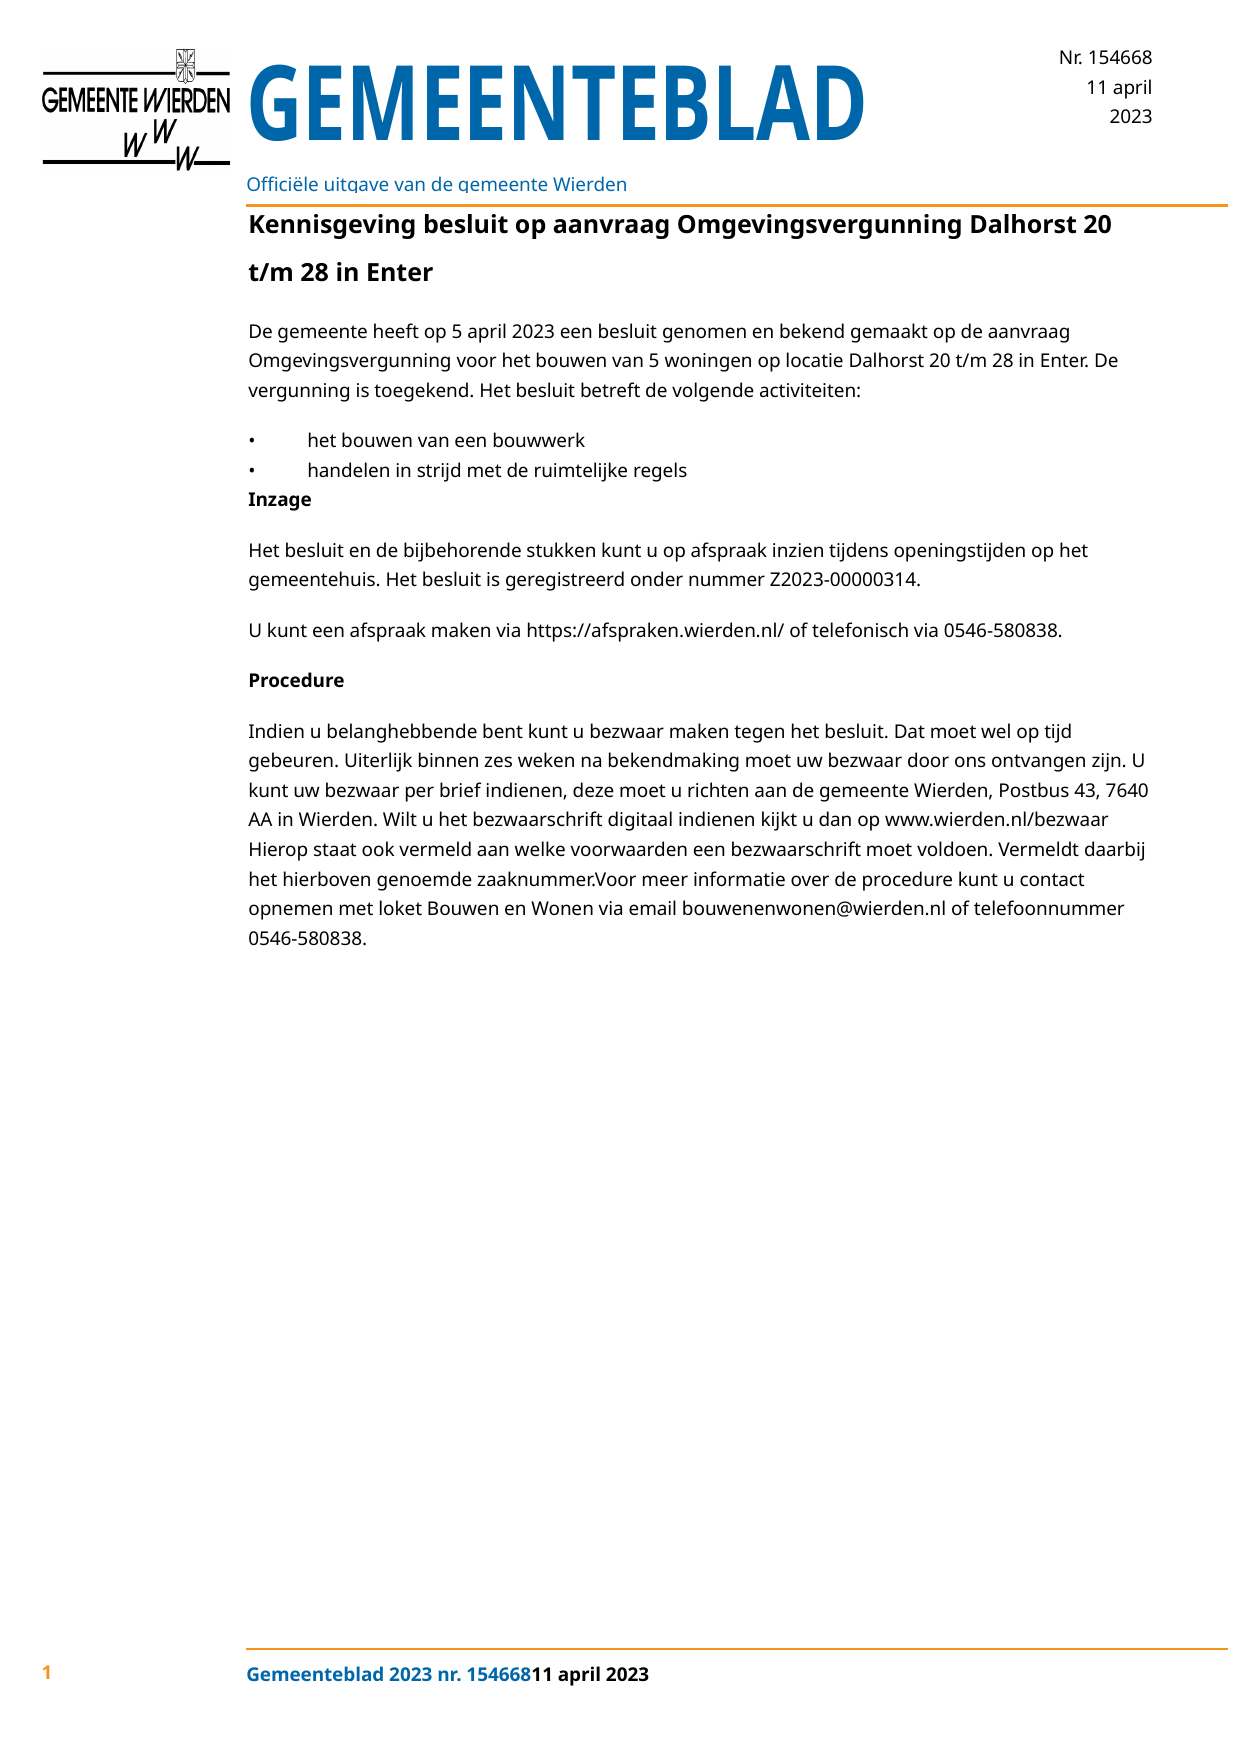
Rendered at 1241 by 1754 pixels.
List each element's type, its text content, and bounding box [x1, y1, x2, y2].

list het bouwen van een bouwwerk [248, 427, 1152, 453]
text Procedure [248, 667, 1152, 693]
picture [41, 47, 231, 172]
text De gemeente heeft op 5 april 2023 een besluit genomen en bekend gemaakt op de aanvraag Omgevingsvergunning voor het bouwen van 5 woningen op locatie Dalhorst 20 t/m 28 in Enter. De vergunning is toegekend. Het besluit betreft de volgende activiteiten: [248, 318, 1152, 403]
text Inzage [248, 487, 1152, 512]
list handelen in strijd met de ruimtelijke regels [248, 457, 1152, 483]
text Indien u belanghebbende bent kunt u bezwaar maken tegen het besluit. Dat moet wel op tijd gebeuren. Uiterlijk binnen zes weken na bekendmaking moet uw bezwaar door ons ontvangen zijn. U kunt uw bezwaar per brief indienen, deze moet u richten aan de gemeente Wierden, Postbus 43, 7640 AA in Wierden. Wilt u het bezwaarschrift digitaal indienen kijkt u dan op www.wierden.nl/bezwaar Hierop staat ook vermeld aan welke voorwaarden een bezwaarschrift moet voldoen. Vermeldt daarbij het hierboven genoemde zaaknummer.Voor meer informatie over de procedure kunt u contact opnemen met loket Bouwen en Wonen via email bouwenenwonen@wierden.nl of telefoonnummer 0546-580838. [248, 718, 1152, 951]
text Het besluit en de bijbehorende stukken kunt u op afspraak inzien tijdens openingstijden op het gemeentehuis. Het besluit is geregistreerd onder nummer Z2023-00000314. [248, 537, 1152, 592]
text U kunt een afspraak maken via https://afspraken.wierden.nl/ of telefonisch via 0546-580838. [248, 617, 1152, 643]
text Kennisgeving besluit op aanvraag Omgevingsvergunning Dalhorst 20 t/m 28 in Enter [248, 207, 1152, 288]
